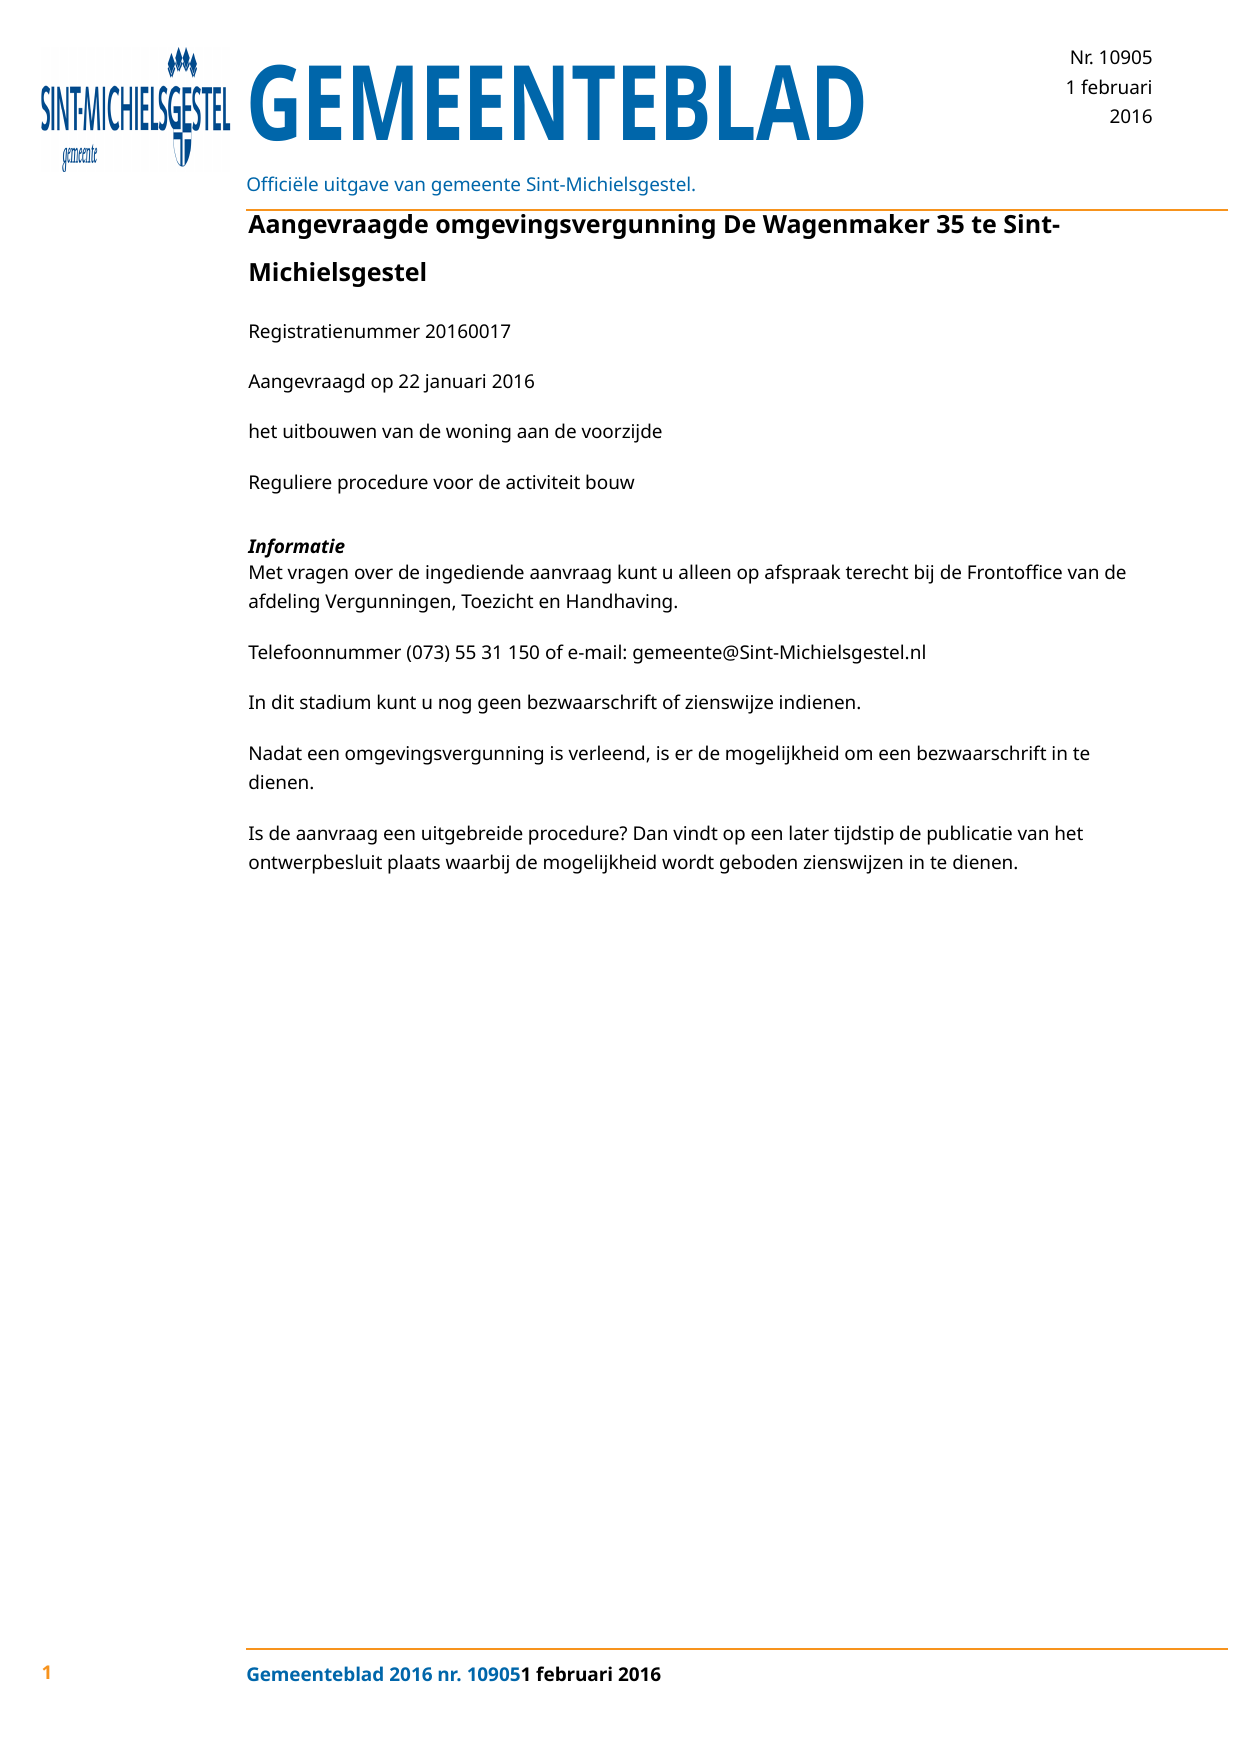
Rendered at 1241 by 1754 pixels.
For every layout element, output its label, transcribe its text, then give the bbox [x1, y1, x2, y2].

text Registratienummer 20160017 [248, 318, 1152, 344]
text Met vragen over de ingediende aanvraag kunt u alleen op afspraak terecht bij de Frontoffice van de afdeling Vergunningen, Toezicht en Handhaving. [248, 559, 1152, 614]
text Aangevraagd op 22 januari 2016 [248, 368, 1152, 394]
text Informatie [248, 533, 1152, 559]
text Aangevraagde omgevingsvergunning De Wagenmaker 35 te Sint-Michielsgestel [248, 211, 1152, 288]
text In dit stadium kunt u nog geen bezwaarschrift of zienswijze indienen. [248, 689, 1152, 715]
picture [41, 47, 231, 172]
text Nadat een omgevingsvergunning is verleend, is er de mogelijkheid om een bezwaarschrift in te dienen. [248, 740, 1152, 795]
text Reguliere procedure voor de activiteit bouw [248, 469, 1152, 495]
text Is de aanvraag een uitgebreide procedure? Dan vindt op een later tijdstip de publicatie van het ontwerpbesluit plaats waarbij de mogelijkheid wordt geboden zienswijzen in te dienen. [248, 820, 1152, 875]
text het uitbouwen van de woning aan de voorzijde [248, 419, 1152, 444]
text Telefoonnummer (073) 55 31 150 of e-mail: gemeente@Sint-Michielsgestel.nl [248, 639, 1152, 664]
